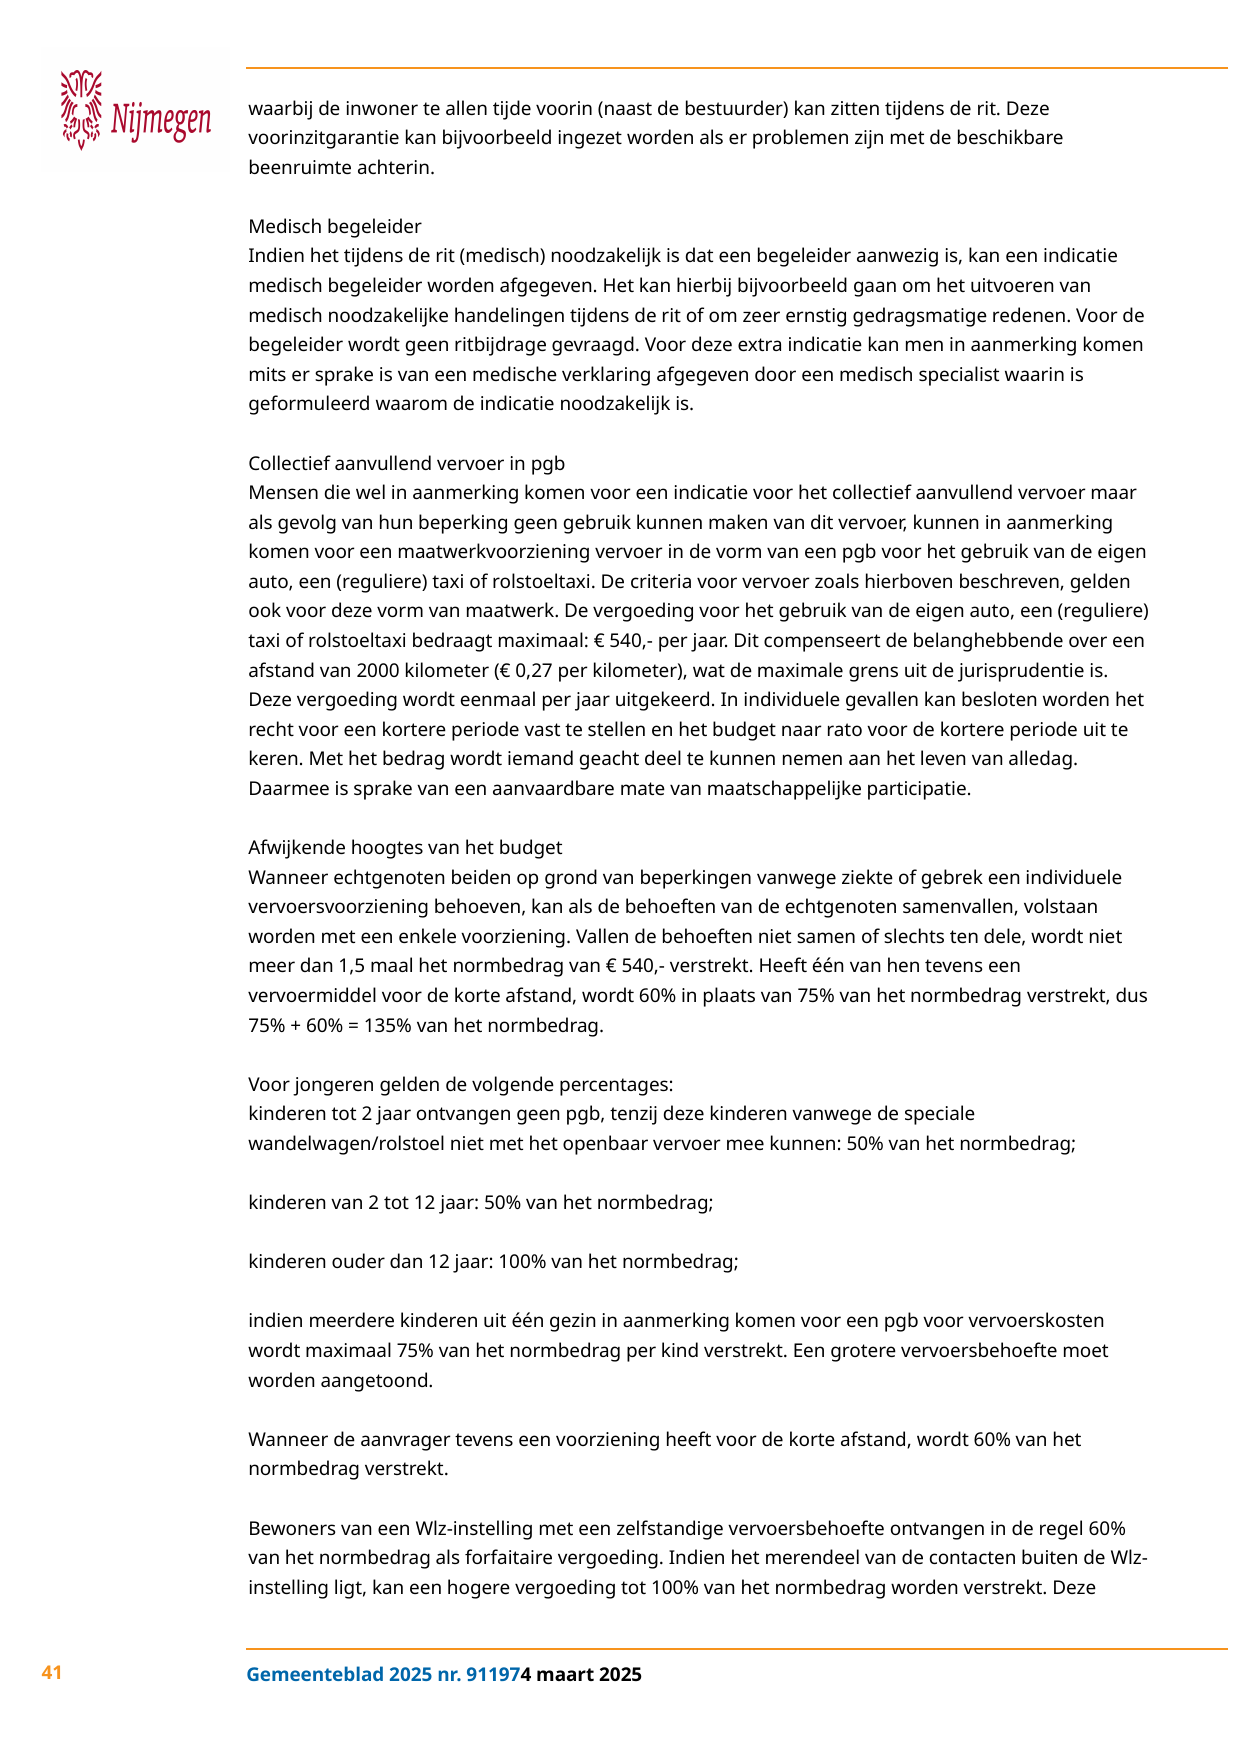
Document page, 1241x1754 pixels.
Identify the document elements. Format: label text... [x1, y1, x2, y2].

text Medisch begeleider [248, 213, 1152, 239]
text Wanneer de aanvrager tevens een voorziening heeft voor de korte afstand, wordt 60% van het normbedrag verstrekt. [248, 1426, 1152, 1481]
picture [41, 47, 231, 172]
text kinderen van 2 tot 12 jaar: 50% van het normbedrag; [248, 1189, 1152, 1215]
text Wanneer echtgenoten beiden op grond van beperkingen vanwege ziekte of gebrek een individuele vervoersvoorziening behoeven, kan als de behoeften van de echtgenoten samenvallen, volstaan worden met een enkele voorziening. Vallen de behoeften niet samen of slechts ten dele, wordt niet meer dan 1,5 maal het normbedrag van € 540,- verstrekt. Heeft één van hen tevens een vervoermiddel voor de korte afstand, wordt 60% in plaats van 75% van het normbedrag verstrekt, dus 75% + 60% = 135% van het normbedrag. [248, 864, 1152, 1038]
text Collectief aanvullend vervoer in pgb [248, 450, 1152, 476]
text Afwijkende hoogtes van het budget [248, 834, 1152, 860]
text Indien het tijdens de rit (medisch) noodzakelijk is dat een begeleider aanwezig is, kan een indicatie medisch begeleider worden afgegeven. Het kan hierbij bijvoorbeeld gaan om het uitvoeren van medisch noodzakelijke handelingen tijdens de rit of om zeer ernstig gedragsmatige redenen. Voor de begeleider wordt geen ritbijdrage gevraagd. Voor deze extra indicatie kan men in aanmerking komen mits er sprake is van een medische verklaring afgegeven door een medisch specialist waarin is geformuleerd waarom de indicatie noodzakelijk is. [248, 243, 1152, 416]
text waarbij de inwoner te allen tijde voorin (naast de bestuurder) kan zitten tijdens de rit. Deze voorinzitgarantie kan bijvoorbeeld ingezet worden als er problemen zijn met de beschikbare beenruimte achterin. [248, 95, 1152, 180]
text kinderen ouder dan 12 jaar: 100% van het normbedrag; [248, 1248, 1152, 1274]
text Mensen die wel in aanmerking komen voor een indicatie voor het collectief aanvullend vervoer maar als gevolg van hun beperking geen gebruik kunnen maken van dit vervoer, kunnen in aanmerking komen voor een maatwerkvoorziening vervoer in de vorm van een pgb voor het gebruik van de eigen auto, een (reguliere) taxi of rolstoeltaxi. De criteria voor vervoer zoals hierboven beschreven, gelden ook voor deze vorm van maatwerk. De vergoeding voor het gebruik van de eigen auto, een (reguliere) taxi of rolstoeltaxi bedraagt maximaal: € 540,- per jaar. Dit compenseert de belanghebbende over een afstand van 2000 kilometer (€ 0,27 per kilometer), wat de maximale grens uit de jurisprudentie is. Deze vergoeding wordt eenmaal per jaar uitgekeerd. In individuele gevallen kan besloten worden het recht voor een kortere periode vast te stellen en het budget naar rato voor de kortere periode uit te keren. Met het bedrag wordt iemand geacht deel te kunnen nemen aan het leven van alledag. Daarmee is sprake van een aanvaardbare mate van maatschappelijke participatie. [248, 479, 1152, 801]
text Bewoners van een Wlz-instelling met een zelfstandige vervoersbehoefte ontvangen in de regel 60% van het normbedrag als forfaitaire vergoeding. Indien het merendeel van de contacten buiten de Wlz-instelling ligt, kan een hogere vergoeding tot 100% van het normbedrag worden verstrekt. Deze [248, 1515, 1152, 1600]
text kinderen tot 2 jaar ontvangen geen pgb, tenzij deze kinderen vanwege de speciale wandelwagen/rolstoel niet met het openbaar vervoer mee kunnen: 50% van het normbedrag; [248, 1101, 1152, 1156]
text indien meerdere kinderen uit één gezin in aanmerking komen voor een pgb voor vervoerskosten wordt maximaal 75% van het normbedrag per kind verstrekt. Een grotere vervoersbehoefte moet worden aangetoond. [248, 1308, 1152, 1393]
text Voor jongeren gelden de volgende percentages: [248, 1071, 1152, 1097]
